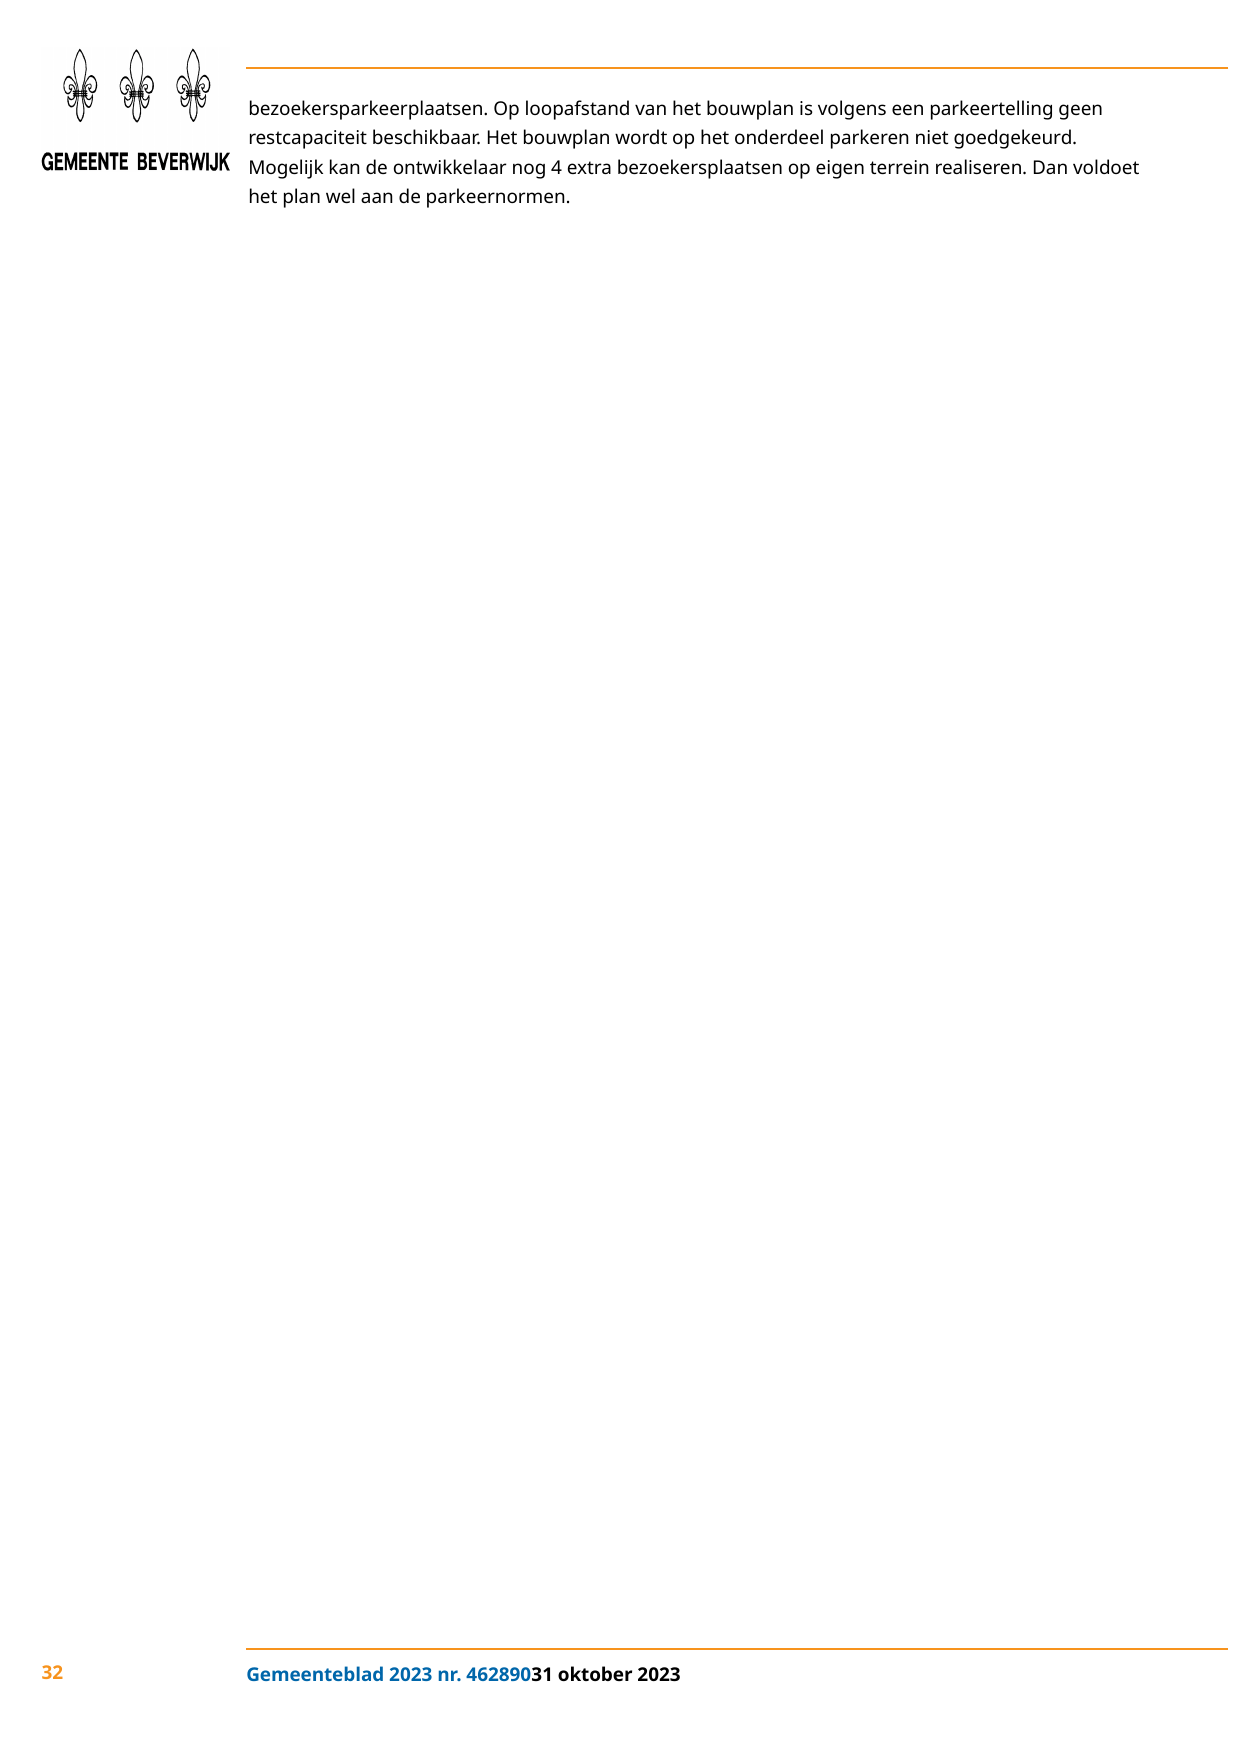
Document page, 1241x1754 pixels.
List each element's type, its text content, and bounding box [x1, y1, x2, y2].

text bezoekersparkeerplaatsen. Op loopafstand van het bouwplan is volgens een parkeertelling geen restcapaciteit beschikbaar. Het bouwplan wordt op het onderdeel parkeren niet goedgekeurd. Mogelijk kan de ontwikkelaar nog 4 extra bezoekersplaatsen op eigen terrein realiseren. Dan voldoet het plan wel aan de parkeernormen. [248, 95, 1152, 209]
picture [41, 47, 231, 172]
